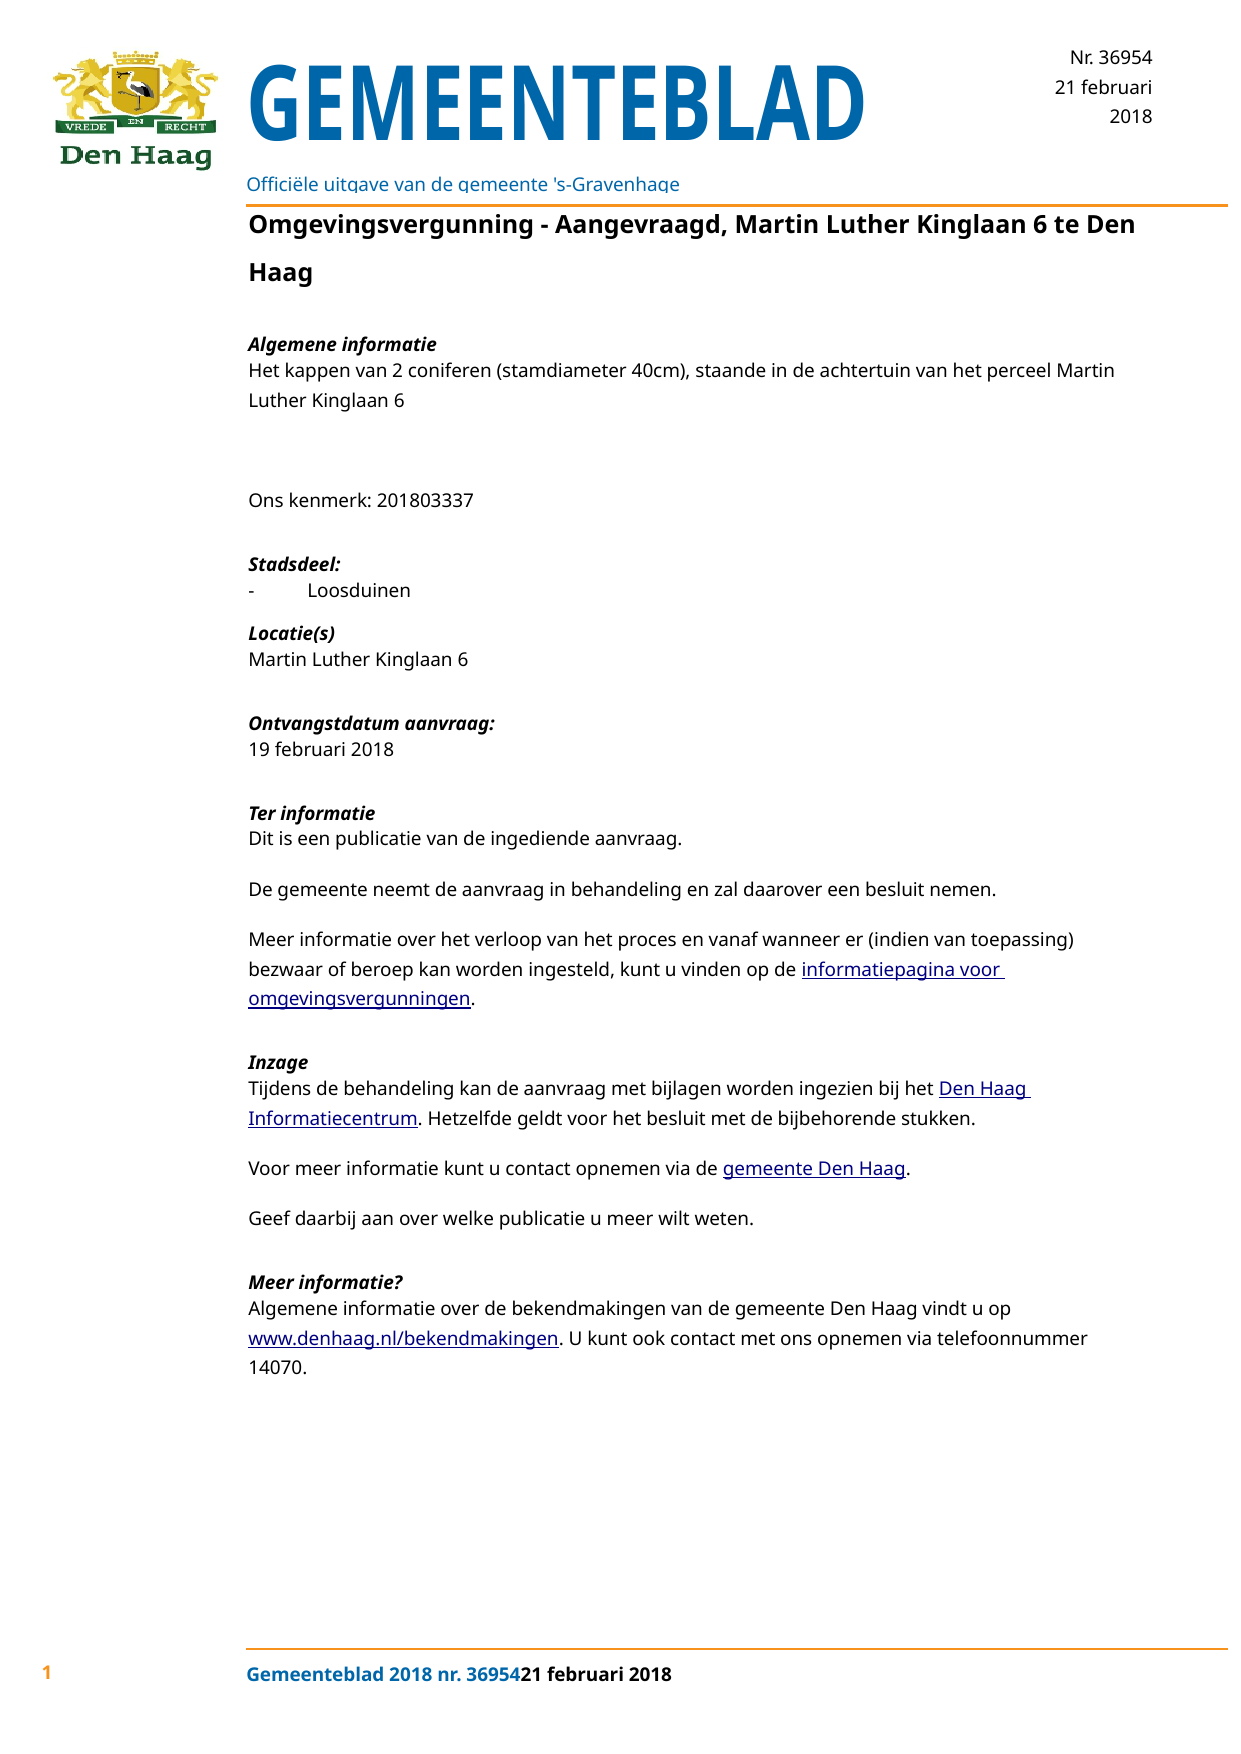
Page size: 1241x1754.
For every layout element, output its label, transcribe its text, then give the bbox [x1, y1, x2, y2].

text Dit is een publicatie van de ingediende aanvraag. [248, 826, 1152, 851]
text Ontvangstdatum aanvraag: [248, 710, 1152, 736]
text Martin Luther Kinglaan 6 [248, 646, 1152, 672]
text Inzage [248, 1049, 1152, 1075]
text Stadsdeel: [248, 552, 1152, 577]
text Locatie(s) [248, 620, 1152, 646]
text Omgevingsvergunning - Aangevraagd, Martin Luther Kinglaan 6 te Den Haag [248, 207, 1152, 288]
text Algemene informatie [248, 331, 1152, 357]
picture [41, 47, 231, 172]
text De gemeente neemt de aanvraag in behandeling en zal daarover een besluit nemen. [248, 876, 1152, 902]
text Tijdens de behandeling kan de aanvraag met bijlagen worden ingezien bij het Den Haag Informatiecentrum. Hetzelfde geldt voor het besluit met de bijbehorende stukken. [248, 1075, 1152, 1131]
text Algemene informatie over de bekendmakingen van de gemeente Den Haag vindt u op www.denhaag.nl/bekendmakingen. U kunt ook contact met ons opnemen via telefoonnummer 14070. [248, 1295, 1152, 1380]
text Voor meer informatie kunt u contact opnemen via de gemeente Den Haag. [248, 1155, 1152, 1181]
list Loosduinen [248, 577, 1152, 603]
text Ter informatie [248, 800, 1152, 826]
text Meer informatie over het verloop van het proces en vanaf wanneer er (indien van toepassing) bezwaar of beroep kan worden ingesteld, kunt u vinden op de informatiepagina voor omgevingsvergunningen. [248, 926, 1152, 1011]
text Het kappen van 2 coniferen (stamdiameter 40cm), staande in de achtertuin van het perceel Martin Luther Kinglaan 6 [248, 357, 1152, 412]
text 19 februari 2018 [248, 736, 1152, 762]
text Geef daarbij aan over welke publicatie u meer wilt weten. [248, 1206, 1152, 1231]
text Meer informatie? [248, 1269, 1152, 1295]
text Ons kenmerk: 201803337 [248, 488, 1152, 513]
